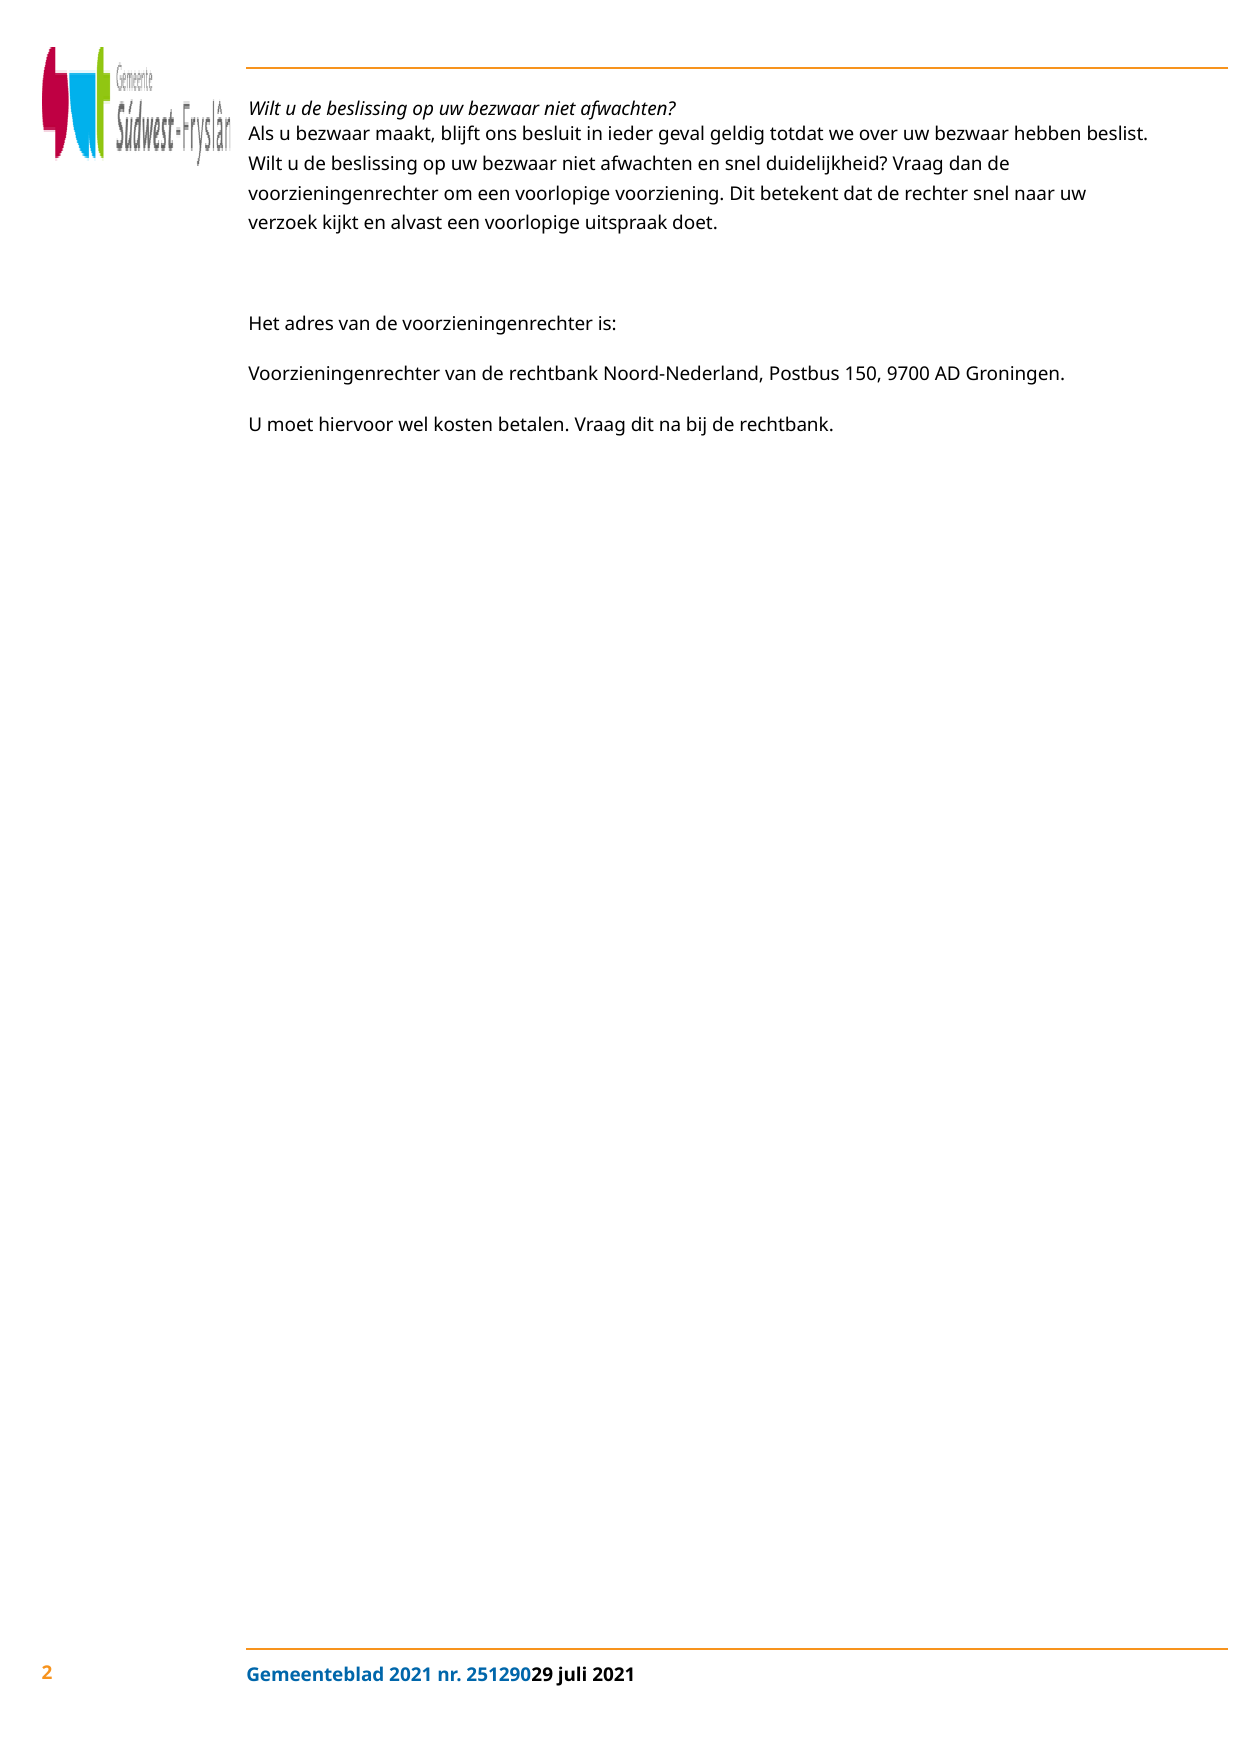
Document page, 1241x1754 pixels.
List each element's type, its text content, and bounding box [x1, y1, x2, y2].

text Wilt u de beslissing op uw bezwaar niet afwachten? [248, 95, 1152, 121]
text Voorzieningenrechter van de rechtbank Noord-Nederland, Postbus 150, 9700 AD Groningen. [248, 361, 1152, 386]
text Als u bezwaar maakt, blijft ons besluit in ieder geval geldig totdat we over uw bezwaar hebben beslist. Wilt u de beslissing op uw bezwaar niet afwachten en snel duidelijkheid? Vraag dan de voorzieningenrechter om een voorlopige voorziening. Dit betekent dat de rechter snel naar uw verzoek kijkt en alvast een voorlopige uitspraak doet. [248, 121, 1152, 235]
text Het adres van de voorzieningenrechter is: [248, 310, 1152, 336]
text U moet hiervoor wel kosten betalen. Vraag dit na bij de rechtbank. [248, 411, 1152, 437]
picture [41, 47, 231, 172]
